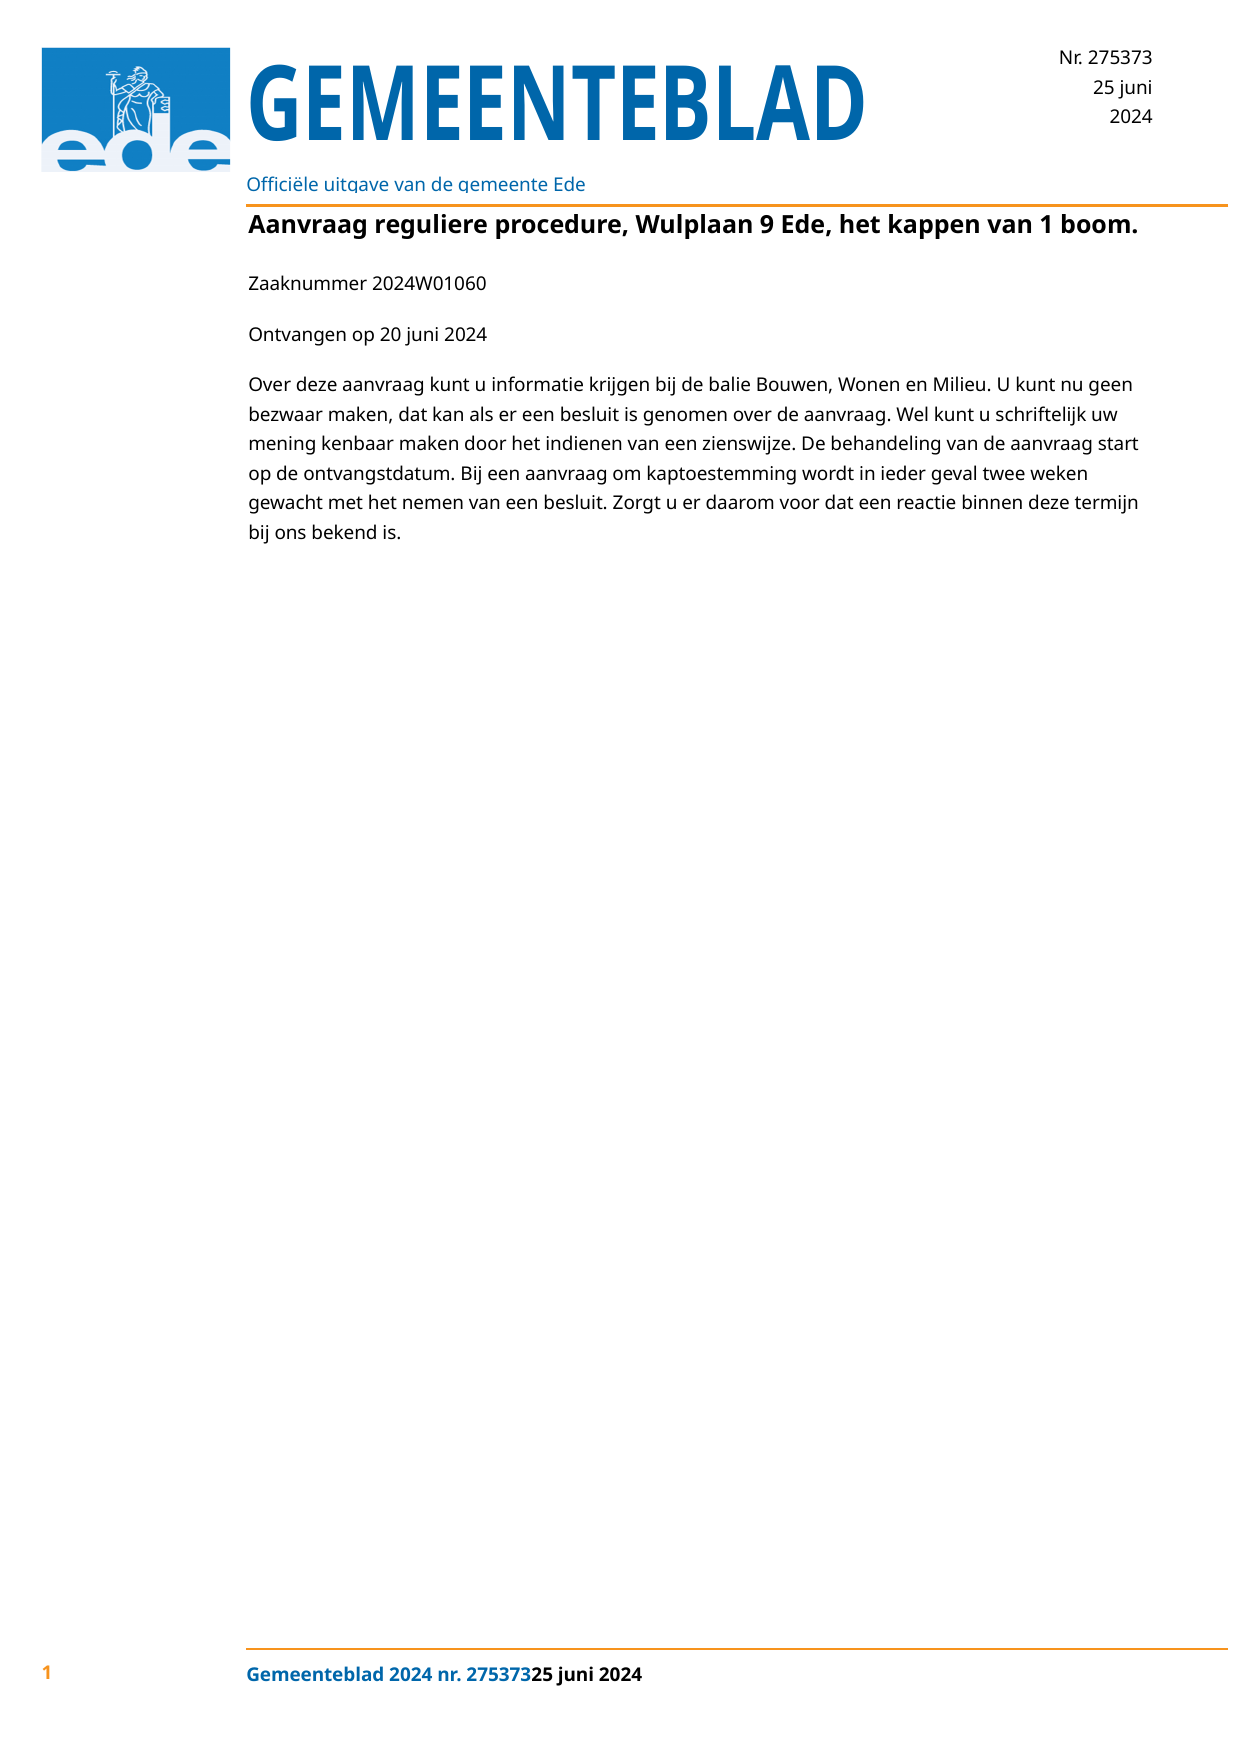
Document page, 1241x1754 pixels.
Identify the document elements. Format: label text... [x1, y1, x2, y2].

picture [41, 47, 231, 172]
text Aanvraag reguliere procedure, Wulplaan 9 Ede, het kappen van 1 boom. [248, 207, 1152, 241]
text Over deze aanvraag kunt u informatie krijgen bij de balie Bouwen, Wonen en Milieu. U kunt nu geen bezwaar maken, dat kan als er een besluit is genomen over de aanvraag. Wel kunt u schriftelijk uw mening kenbaar maken door het indienen van een zienswijze. De behandeling van de aanvraag start op de ontvangstdatum. Bij een aanvraag om kaptoestemming wordt in ieder geval twee weken gewacht met het nemen van een besluit. Zorgt u er daarom voor dat een reactie binnen deze termijn bij ons bekend is. [248, 371, 1152, 545]
text Zaaknummer 2024W01060 [248, 270, 1152, 296]
text Ontvangen op 20 juni 2024 [248, 321, 1152, 346]
